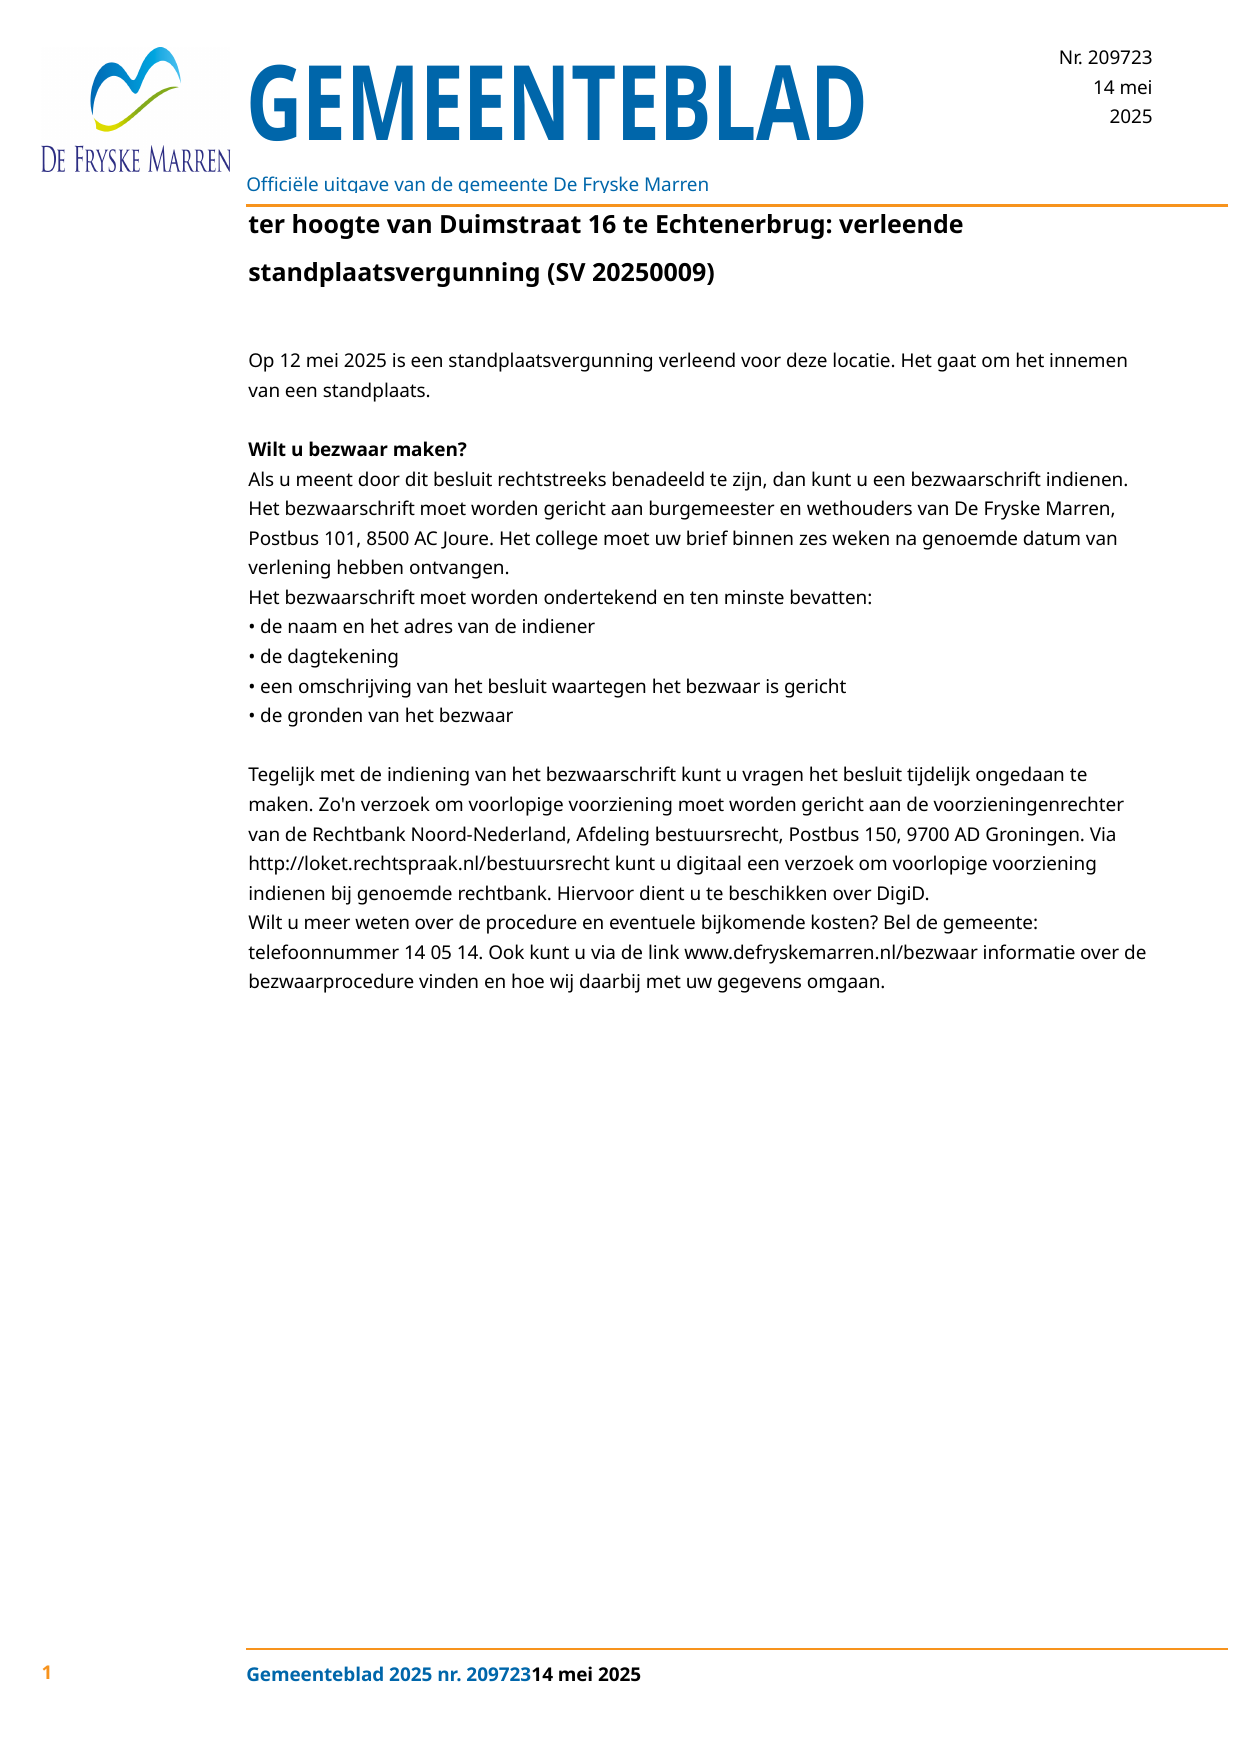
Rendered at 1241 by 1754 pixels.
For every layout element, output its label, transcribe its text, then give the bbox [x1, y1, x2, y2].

text Wilt u meer weten over de procedure en eventuele bijkomende kosten? Bel de gemeente: telefoonnummer 14 05 14. Ook kunt u via de link www.defryskemarren.nl/bezwaar informatie over de bezwaarprocedure vinden en hoe wij daarbij met uw gegevens omgaan. [248, 909, 1152, 994]
text Het bezwaarschrift moet worden ondertekend en ten minste bevatten: [248, 584, 1152, 610]
text ter hoogte van Duimstraat 16 te Echtenerbrug: verleende standplaatsvergunning (SV 20250009) [248, 207, 1152, 288]
text • de dagtekening [248, 643, 1152, 669]
text Wilt u bezwaar maken? [248, 436, 1152, 462]
text Als u meent door dit besluit rechtstreeks benadeeld te zijn, dan kunt u een bezwaarschrift indienen. Het bezwaarschrift moet worden gericht aan burgemeester en wethouders van De Fryske Marren, Postbus 101, 8500 AC Joure. Het college moet uw brief binnen zes weken na genoemde datum van verlening hebben ontvangen. [248, 466, 1152, 580]
text Tegelijk met de indiening van het bezwaarschrift kunt u vragen het besluit tijdelijk ongedaan te maken. Zo'n verzoek om voorlopige voorziening moet worden gericht aan de voorzieningenrechter van de Rechtbank Noord-Nederland, Afdeling bestuursrecht, Postbus 150, 9700 AD Groningen. Via http://loket.rechtspraak.nl/bestuursrecht kunt u digitaal een verzoek om voorlopige voorziening indienen bij genoemde rechtbank. Hiervoor dient u te beschikken over DigiD. [248, 762, 1152, 906]
text • een omschrijving van het besluit waartegen het bezwaar is gericht [248, 673, 1152, 699]
text Op 12 mei 2025 is een standplaatsvergunning verleend voor deze locatie. Het gaat om het innemen van een standplaats. [248, 347, 1152, 403]
text • de gronden van het bezwaar [248, 702, 1152, 728]
text • de naam en het adres van de indiener [248, 614, 1152, 639]
picture [41, 47, 231, 172]
